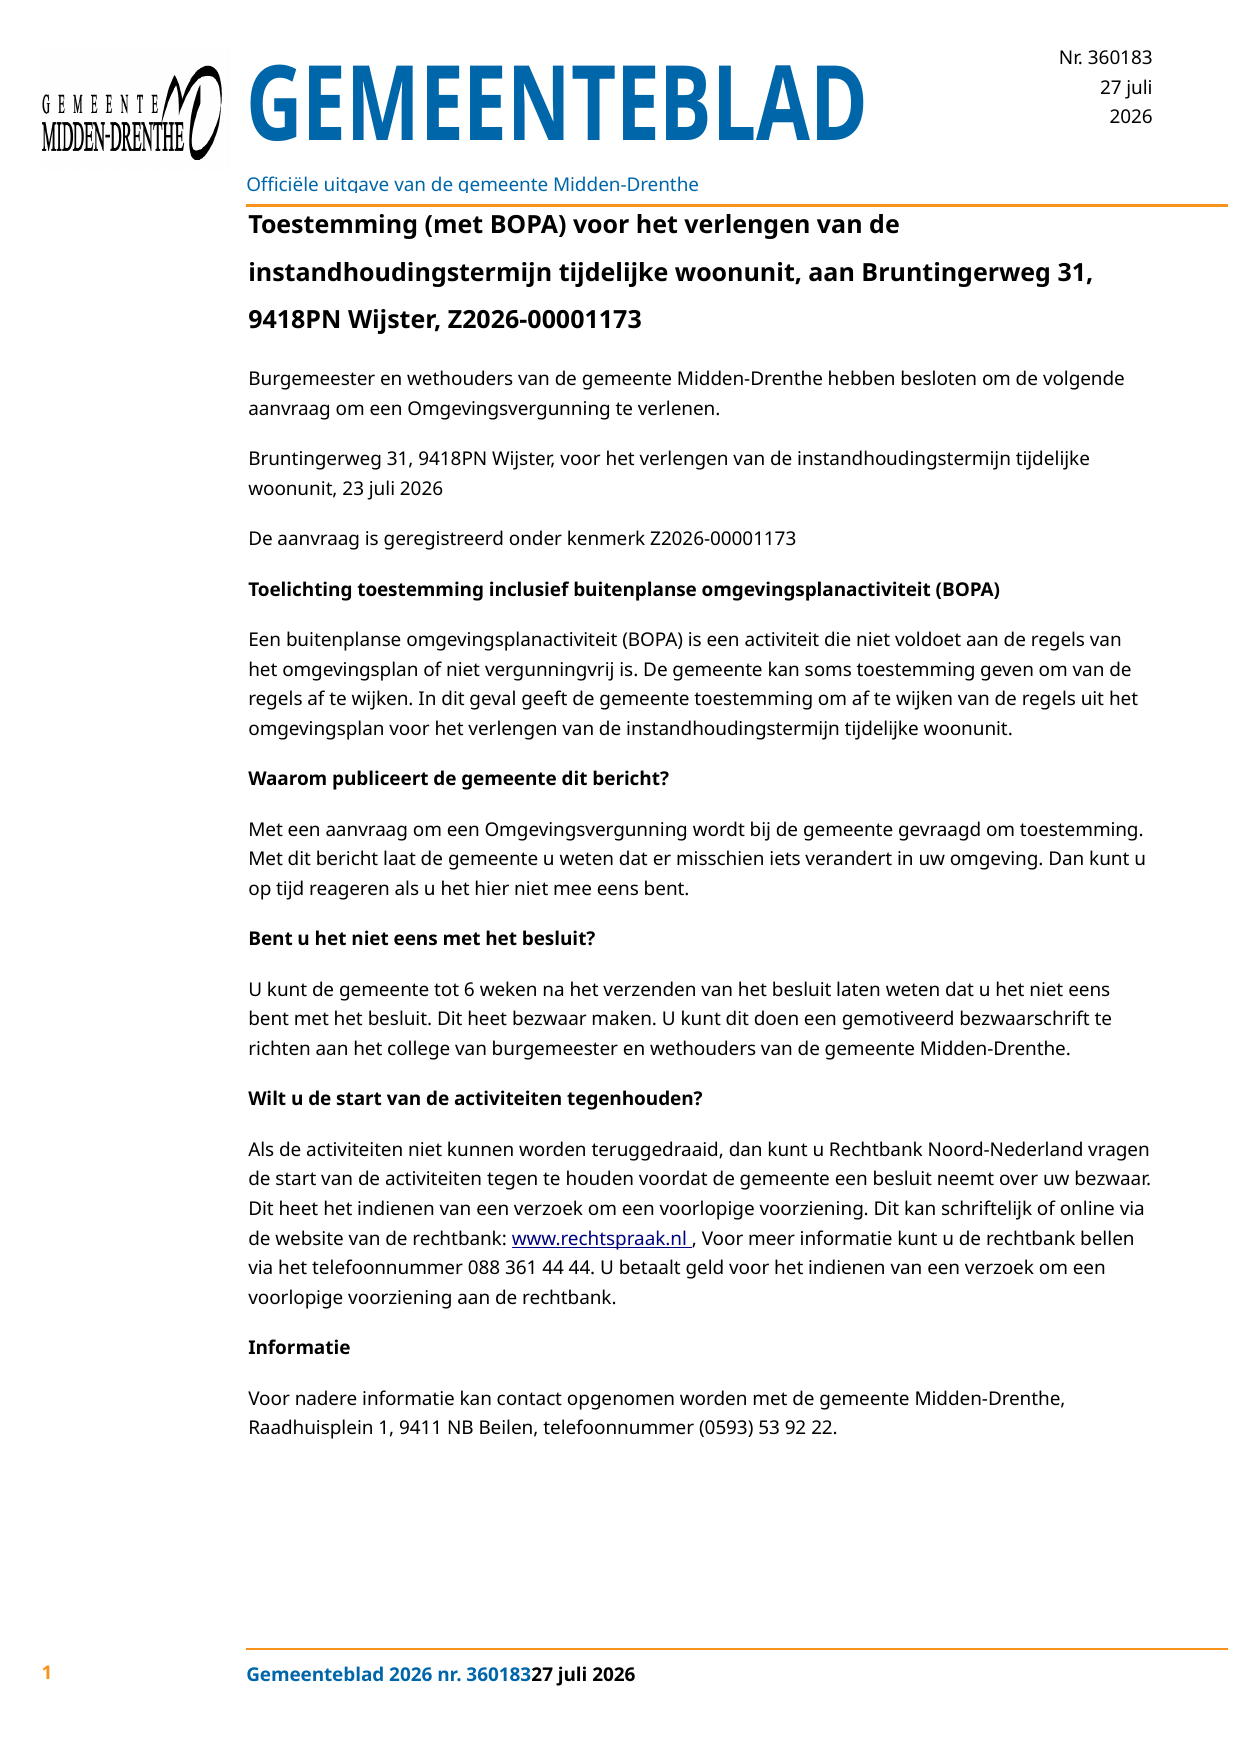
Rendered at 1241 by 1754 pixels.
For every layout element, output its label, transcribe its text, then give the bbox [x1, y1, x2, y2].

text Een buitenplanse omgevingsplanactiviteit (BOPA) is een activiteit die niet voldoet aan de regels van het omgevingsplan of niet vergunningvrij is. De gemeente kan soms toestemming geven om van de regels af te wijken. In dit geval geeft de gemeente toestemming om af te wijken van de regels uit het omgevingsplan voor het verlengen van de instandhoudingstermijn tijdelijke woonunit. [248, 626, 1152, 741]
text Wilt u de start van de activiteiten tegenhouden? [248, 1086, 1152, 1111]
text De aanvraag is geregistreerd onder kenmerk Z2026-00001173 [248, 526, 1152, 551]
picture [41, 47, 231, 172]
text Waarom publiceert de gemeente dit bericht? [248, 766, 1152, 791]
text Met een aanvraag om een Omgevingsvergunning wordt bij de gemeente gevraagd om toestemming. Met dit bericht laat de gemeente u weten dat er misschien iets verandert in uw omgeving. Dan kunt u op tijd reageren als u het hier niet mee eens bent. [248, 816, 1152, 901]
text Informatie [248, 1334, 1152, 1360]
text Bruntingerweg 31, 9418PN Wijster, voor het verlengen van de instandhoudingstermijn tijdelijke woonunit, 23 juli 2026 [248, 446, 1152, 501]
text Burgemeester en wethouders van de gemeente Midden-Drenthe hebben besloten om de volgende aanvraag om een Omgevingsvergunning te verlenen. [248, 366, 1152, 421]
text Toestemming (met BOPA) voor het verlengen van de instandhoudingstermijn tijdelijke woonunit, aan Bruntingerweg 31, 9418PN Wijster, Z2026-00001173 [248, 207, 1152, 336]
text U kunt de gemeente tot 6 weken na het verzenden van het besluit laten weten dat u het niet eens bent met het besluit. Dit heet bezwaar maken. U kunt dit doen een gemotiveerd bezwaarschrift te richten aan het college van burgemeester en wethouders van de gemeente Midden-Drenthe. [248, 976, 1152, 1061]
text Voor nadere informatie kan contact opgenomen worden met de gemeente Midden-Drenthe, Raadhuisplein 1, 9411 NB Beilen, telefoonnummer (0593) 53 92 22. [248, 1385, 1152, 1440]
text Als de activiteiten niet kunnen worden teruggedraaid, dan kunt u Rechtbank Noord-Nederland vragen de start van de activiteiten tegen te houden voordat de gemeente een besluit neemt over uw bezwaar. Dit heet het indienen van een verzoek om een voorlopige voorziening. Dit kan schriftelijk of online via de website van de rechtbank: www.rechtspraak.nl , Voor meer informatie kunt u de rechtbank bellen via het telefoonnummer 088 361 44 44. U betaalt geld voor het indienen van een verzoek om een voorlopige voorziening aan de rechtbank. [248, 1136, 1152, 1309]
text Bent u het niet eens met het besluit? [248, 926, 1152, 951]
text Toelichting toestemming inclusief buitenplanse omgevingsplanactiviteit (BOPA) [248, 576, 1152, 602]
